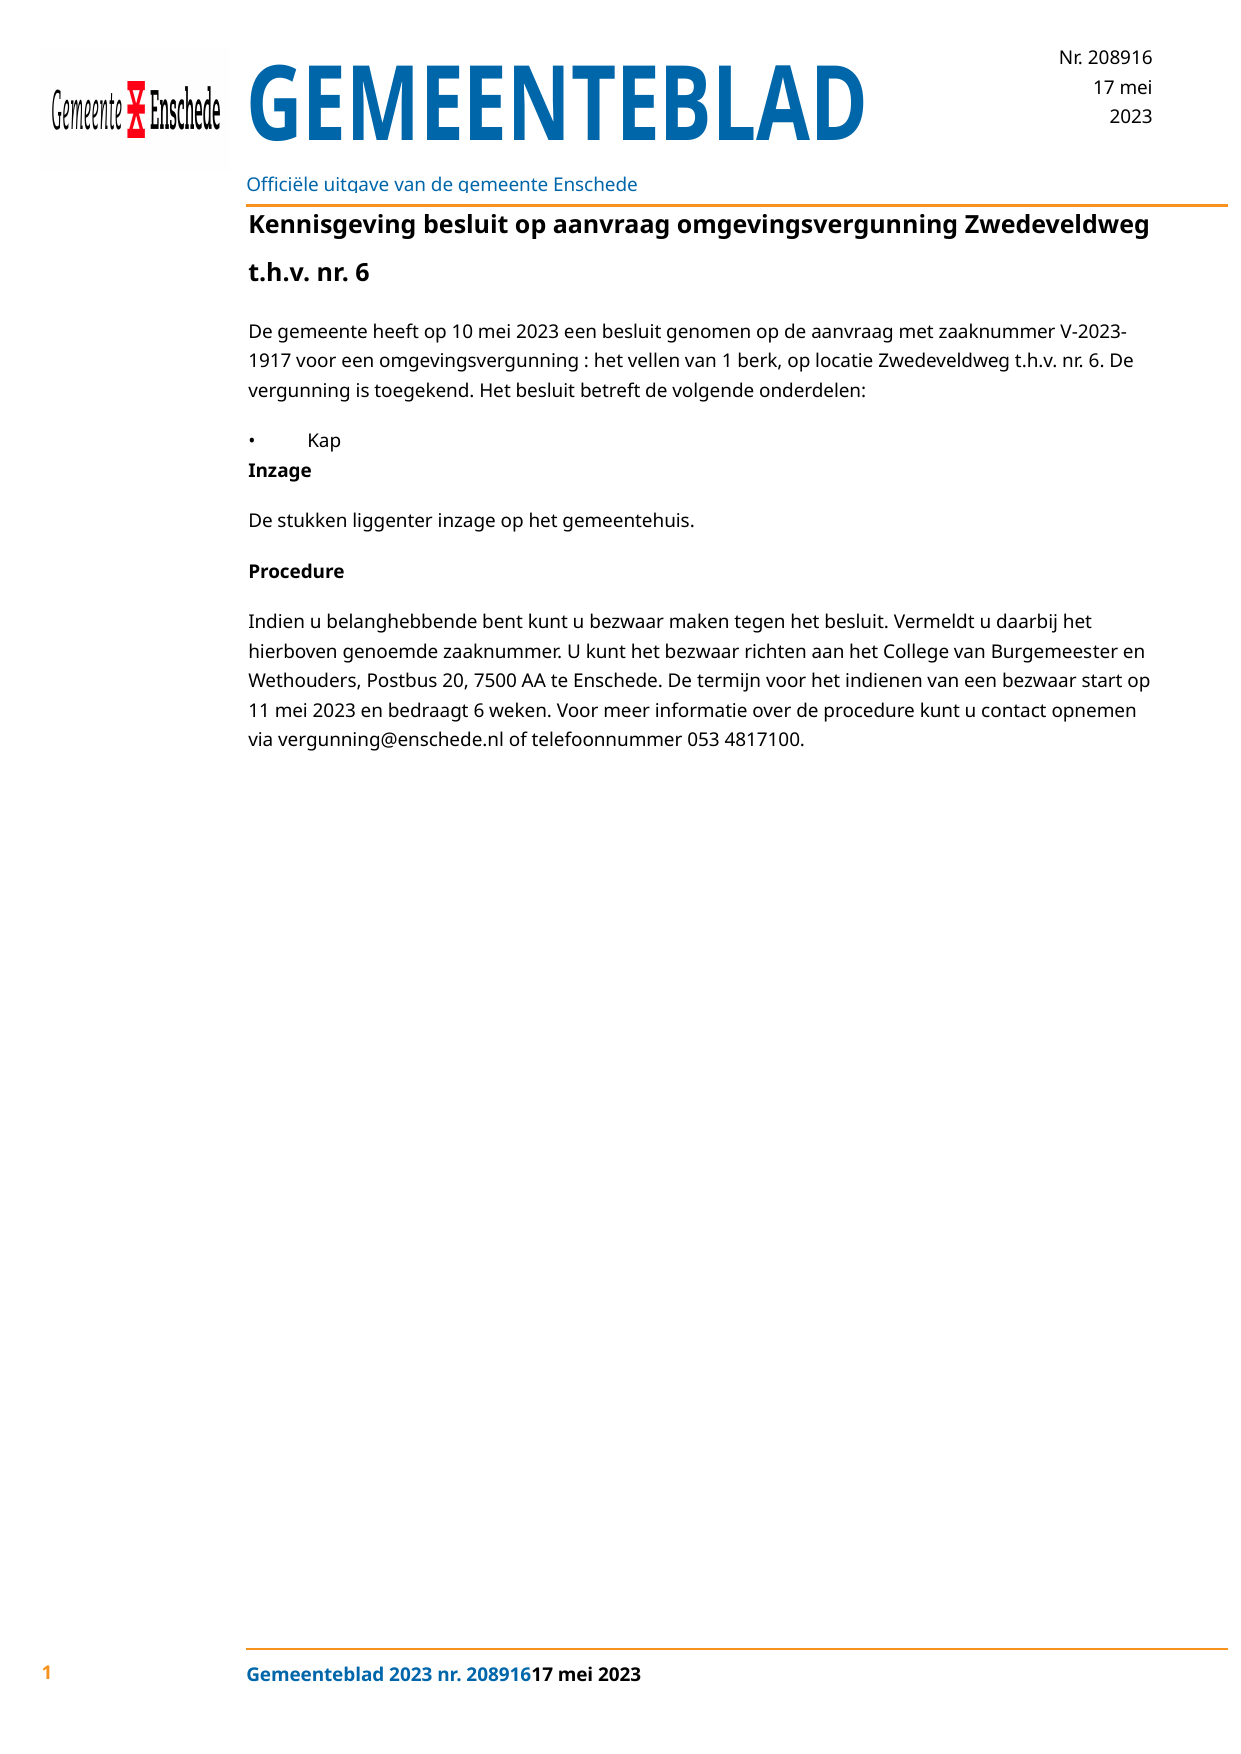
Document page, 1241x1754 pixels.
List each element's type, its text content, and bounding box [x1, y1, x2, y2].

text De stukken liggenter inzage op het gemeentehuis. [248, 507, 1152, 533]
text Inzage [248, 457, 1152, 483]
list Kap [248, 427, 1152, 453]
picture [41, 47, 231, 172]
text Procedure [248, 558, 1152, 584]
text De gemeente heeft op 10 mei 2023 een besluit genomen op de aanvraag met zaaknummer V-2023-1917 voor een omgevingsvergunning : het vellen van 1 berk, op locatie Zwedeveldweg t.h.v. nr. 6. De vergunning is toegekend. Het besluit betreft de volgende onderdelen: [248, 318, 1152, 403]
text Kennisgeving besluit op aanvraag omgevingsvergunning Zwedeveldweg t.h.v. nr. 6 [248, 207, 1152, 288]
text Indien u belanghebbende bent kunt u bezwaar maken tegen het besluit. Vermeldt u daarbij het hierboven genoemde zaaknummer. U kunt het bezwaar richten aan het College van Burgemees­ter en Wethouders, Postbus 20, 7500 AA te Enschede. De termijn voor het indienen van een bezwaar start op 11 mei 2023 en bedraagt 6 weken. Voor meer informatie over de procedure kunt u contact opnemen via vergunning@enschede.nl of telefoonnummer 053 4817100. [248, 608, 1152, 752]
